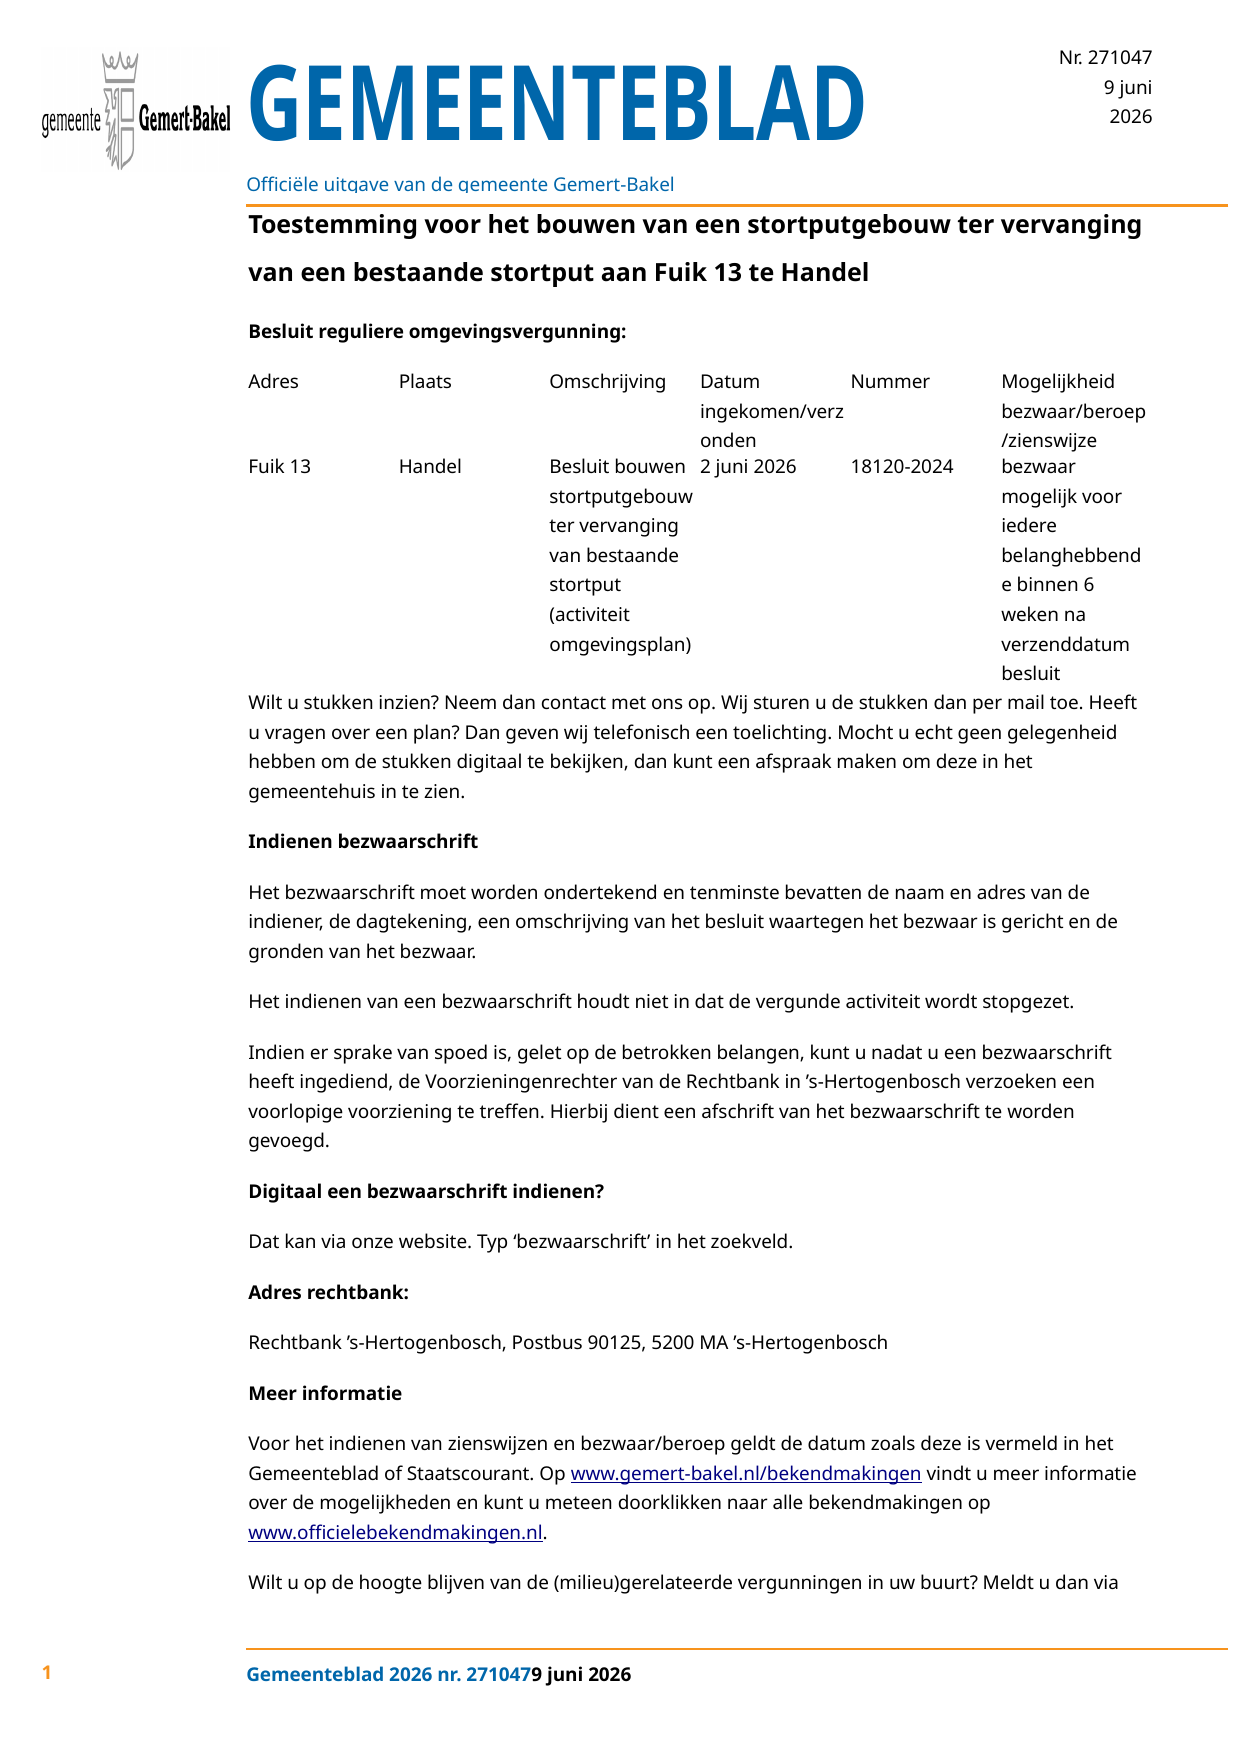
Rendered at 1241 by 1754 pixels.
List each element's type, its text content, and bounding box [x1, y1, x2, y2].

table_cell Fuik 13 [248, 453, 398, 686]
text Toestemming voor het bouwen van een stortputgebouw ter vervanging van een bestaande stortput aan Fuik 13 te Handel [248, 207, 1152, 288]
table_header Plaats [399, 369, 549, 453]
table_cell Handel [399, 453, 549, 686]
text Besluit reguliere omgevingsvergunning: [248, 318, 1152, 344]
table_header Nummer [850, 369, 1001, 453]
table_cell bezwaar mogelijk voor iedere belanghebbende binnen 6 weken na verzenddatum besluit [1001, 453, 1152, 686]
table_cell Besluit bouwen stortputgebouw ter vervanging van bestaande stortput (activiteit omgevingsplan) [549, 453, 700, 686]
text Wilt u op de hoogte blijven van de (milieu)gerelateerde vergunningen in uw buurt? Meldt u dan via [248, 1569, 1152, 1595]
text Dat kan via onze website. Typ ‘bezwaarschrift’ in het zoekveld. [248, 1228, 1152, 1254]
text Het indienen van een bezwaarschrift houdt niet in dat de vergunde activiteit wordt stopgezet. [248, 988, 1152, 1014]
table_header Omschrijving [549, 369, 700, 453]
table_header Mogelijkheid bezwaar/beroep/zienswijze [1001, 369, 1152, 453]
text Wilt u stukken inzien? Neem dan contact met ons op. Wij sturen u de stukken dan per mail toe. Heeft u vragen over een plan? Dan geven wij telefonisch een toelichting. Mocht u echt geen gelegenheid hebben om de stukken digitaal te bekijken, dan kunt een afspraak maken om deze in het gemeentehuis in te zien. [248, 689, 1152, 804]
table_cell 2 juni 2026 [700, 453, 850, 686]
text Meer informatie [248, 1380, 1152, 1406]
table_cell 18120-2024 [850, 453, 1001, 686]
text Voor het indienen van zienswijzen en bezwaar/beroep geldt de datum zoals deze is vermeld in het Gemeenteblad of Staatscourant. Op www.gemert-bakel.nl/bekendmakingen vindt u meer informatie over de mogelijkheden en kunt u meteen doorklikken naar alle bekendmakingen op www.officielebekendmakingen.nl. [248, 1430, 1152, 1545]
text Indien er sprake van spoed is, gelet op de betrokken belangen, kunt u nadat u een bezwaarschrift heeft ingediend, de Voorzieningenrechter van de Rechtbank in ’s-Hertogenbosch verzoeken een voorlopige voorziening te treffen. Hierbij dient een afschrift van het bezwaarschrift te worden gevoegd. [248, 1039, 1152, 1153]
text Rechtbank ’s-Hertogenbosch, Postbus 90125, 5200 MA ’s-Hertogenbosch [248, 1329, 1152, 1355]
picture [41, 47, 231, 172]
text Digitaal een bezwaarschrift indienen? [248, 1178, 1152, 1204]
text Adres rechtbank: [248, 1279, 1152, 1305]
table_header Adres [248, 369, 398, 453]
table_header Datum ingekomen/verzonden [700, 369, 850, 453]
text Indienen bezwaarschrift [248, 828, 1152, 854]
text Het bezwaarschrift moet worden ondertekend en tenminste bevatten de naam en adres van de indiener, de dagtekening, een omschrijving van het besluit waartegen het bezwaar is gericht en de gronden van het bezwaar. [248, 879, 1152, 964]
